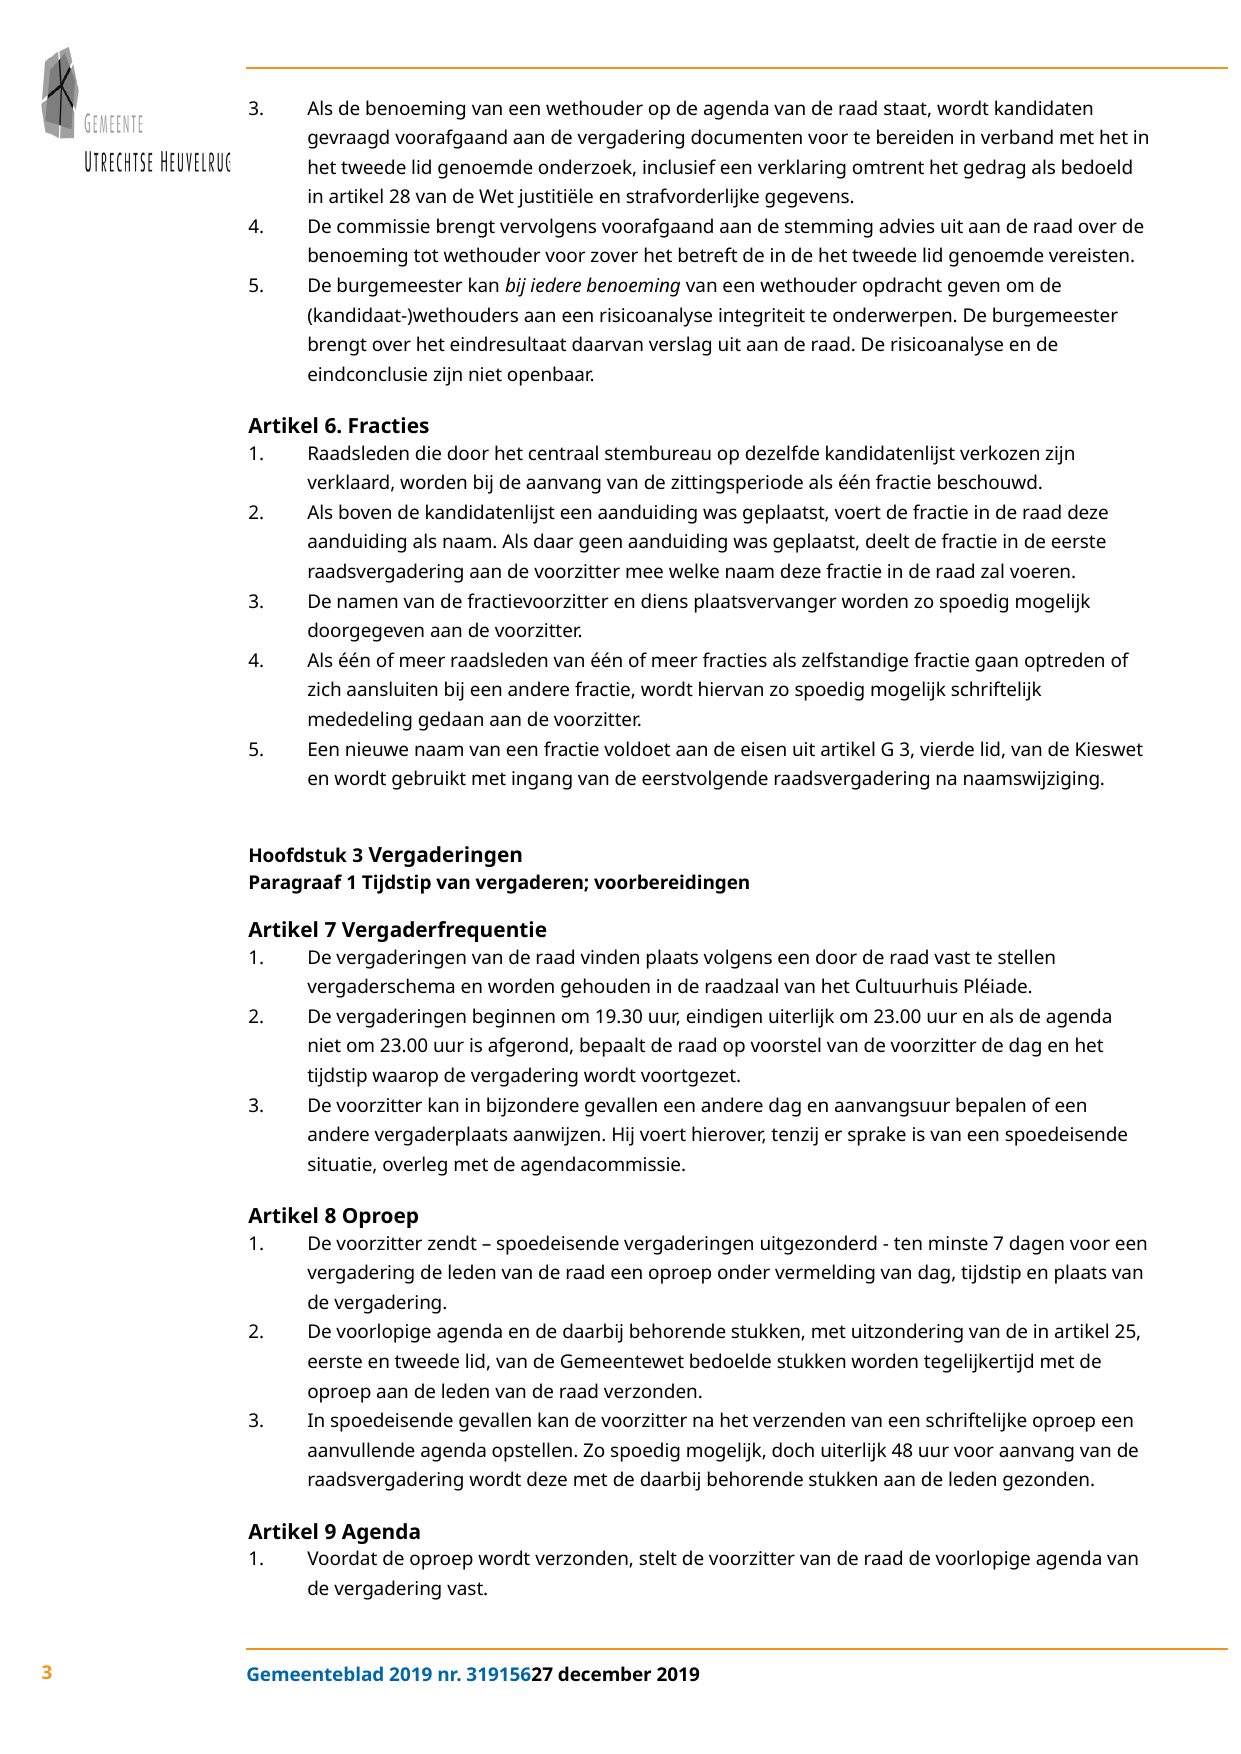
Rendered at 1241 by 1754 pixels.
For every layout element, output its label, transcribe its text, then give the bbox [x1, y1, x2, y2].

list De commissie brengt vervolgens voorafgaand aan de stemming advies uit aan de raad over de benoeming tot wethouder voor zover het betreft de in de het tweede lid genoemde vereisten. [248, 213, 1152, 268]
list Als één of meer raadsleden van één of meer fracties als zelfstandige fractie gaan optreden of zich aansluiten bij een andere fractie, wordt hiervan zo spoedig mogelijk schriftelijk mededeling gedaan aan de voorzitter. [248, 647, 1152, 732]
text Artikel 6. Fracties [248, 411, 1152, 440]
list De voorzitter zendt – spoedeisende vergaderingen uitgezonderd - ten minste 7 dagen voor een vergadering de leden van de raad een oproep onder vermelding van dag, tijdstip en plaats van de vergadering. [248, 1230, 1152, 1315]
text Paragraaf 1 Tijdstip van vergaderen; voorbereidingen [248, 869, 1152, 895]
list Voordat de oproep wordt verzonden, stelt de voorzitter van de raad de voorlopige agenda van de vergadering vast. [248, 1545, 1152, 1601]
list De voorzitter kan in bijzondere gevallen een andere dag en aanvangsuur bepalen of een andere vergaderplaats aanwijzen. Hij voert hierover, tenzij er sprake is van een spoedeisende situatie, overleg met de agendacommissie. [248, 1092, 1152, 1177]
text Hoofdstuk 3 Vergaderingen [248, 841, 1152, 869]
list Een nieuwe naam van een fractie voldoet aan de eisen uit artikel G 3, vierde lid, van de Kieswet en wordt gebruikt met ingang van de eerstvolgende raadsvergadering na naamswijziging. [248, 736, 1152, 791]
picture [41, 47, 231, 172]
list In spoedeisende gevallen kan de voorzitter na het verzenden van een schriftelijke oproep een aanvullende agenda opstellen. Zo spoedig mogelijk, doch uiterlijk 48 uur voor aanvang van de raadsvergadering wordt deze met de daarbij behorende stukken aan de leden gezonden. [248, 1407, 1152, 1492]
list De burgemeester kan bij iedere benoeming van een wethouder opdracht geven om de (kandidaat-)wethouders aan een risicoanalyse integriteit te onderwerpen. De burgemeester brengt over het eindresultaat daarvan verslag uit aan de raad. De risicoanalyse en de eindconclusie zijn niet openbaar. [248, 272, 1152, 387]
list De namen van de fractievoorzitter en diens plaatsvervanger worden zo spoedig mogelijk doorgegeven aan de voorzitter. [248, 588, 1152, 643]
text Artikel 9 Agenda [248, 1517, 1152, 1545]
list De vergaderingen beginnen om 19.30 uur, eindigen uiterlijk om 23.00 uur en als de agenda niet om 23.00 uur is afgerond, bepaalt de raad op voorstel van de voorzitter de dag en het tijdstip waarop de vergadering wordt voortgezet. [248, 1003, 1152, 1088]
list Raadsleden die door het centraal stembureau op dezelfde kandidatenlijst verkozen zijn verklaard, worden bij de aanvang van de zittingsperiode als één fractie beschouwd. [248, 440, 1152, 495]
text Artikel 7 Vergaderfrequentie [248, 916, 1152, 944]
text Artikel 8 Oproep [248, 1201, 1152, 1230]
list Als de benoeming van een wethouder op de agenda van de raad staat, wordt kandidaten gevraagd voorafgaand aan de vergadering documenten voor te bereiden in verband met het in het tweede lid genoemde onderzoek, inclusief een verklaring omtrent het gedrag als bedoeld in artikel 28 van de Wet justitiële en strafvorderlijke gegevens. [248, 95, 1152, 209]
list Als boven de kandidatenlijst een aanduiding was geplaatst, voert de fractie in de raad deze aanduiding als naam. Als daar geen aanduiding was geplaatst, deelt de fractie in de eerste raadsvergadering aan de voorzitter mee welke naam deze fractie in de raad zal voeren. [248, 499, 1152, 584]
list De vergaderingen van de raad vinden plaats volgens een door de raad vast te stellen vergaderschema en worden gehouden in de raadzaal van het Cultuurhuis Pléiade. [248, 944, 1152, 999]
list De voorlopige agenda en de daarbij behorende stukken, met uitzondering van de in artikel 25, eerste en tweede lid, van de Gemeentewet bedoelde stukken worden tegelijkertijd met de oproep aan de leden van de raad verzonden. [248, 1319, 1152, 1403]
